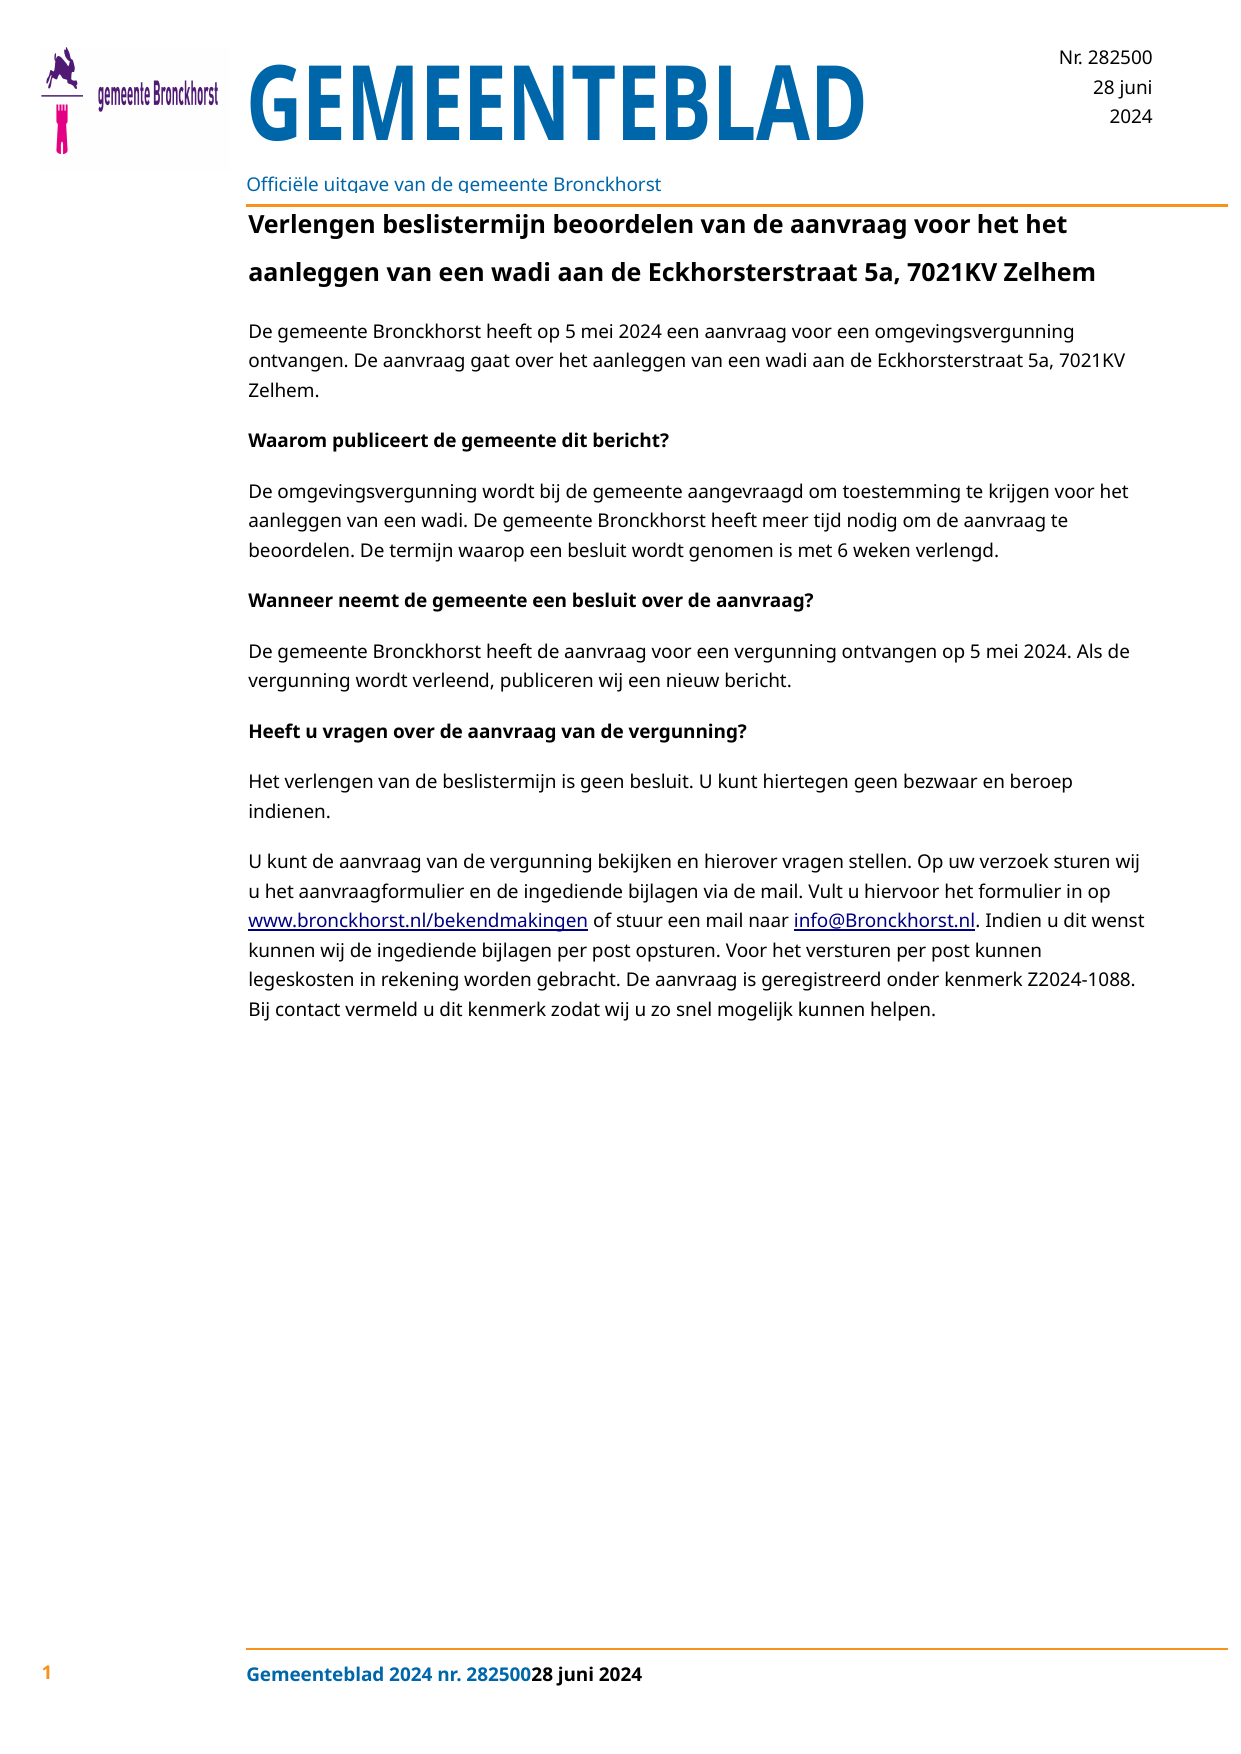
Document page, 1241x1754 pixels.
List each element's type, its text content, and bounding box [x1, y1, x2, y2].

text Heeft u vragen over de aanvraag van de vergunning? [248, 718, 1152, 744]
text Het verlengen van de beslistermijn is geen besluit. U kunt hiertegen geen bezwaar en beroep indienen. [248, 768, 1152, 824]
text De gemeente Bronckhorst heeft de aanvraag voor een vergunning ontvangen op 5 mei 2024. Als de vergunning wordt verleend, publiceren wij een nieuw bericht. [248, 638, 1152, 693]
text Waarom publiceert de gemeente dit bericht? [248, 427, 1152, 453]
text De gemeente Bronckhorst heeft op 5 mei 2024 een aanvraag voor een omgevingsvergunning ontvangen. De aanvraag gaat over het aanleggen van een wadi aan de Eckhorsterstraat 5a, 7021KV Zelhem. [248, 318, 1152, 403]
text De omgevingsvergunning wordt bij de gemeente aangevraagd om toestemming te krijgen voor het aanleggen van een wadi. De gemeente Bronckhorst heeft meer tijd nodig om de aanvraag te beoordelen. De termijn waarop een besluit wordt genomen is met 6 weken verlengd. [248, 478, 1152, 563]
text Wanneer neemt de gemeente een besluit over de aanvraag? [248, 587, 1152, 613]
text U kunt de aanvraag van de vergunning bekijken en hierover vragen stellen. Op uw verzoek sturen wij u het aanvraagformulier en de ingediende bijlagen via de mail. Vult u hiervoor het formulier in op www.bronckhorst.nl/bekendmakingen of stuur een mail naar info@Bronckhorst.nl. Indien u dit wenst kunnen wij de ingediende bijlagen per post opsturen. Voor het versturen per post kunnen legeskosten in rekening worden gebracht. De aanvraag is geregistreerd onder kenmerk Z2024-1088. Bij contact vermeld u dit kenmerk zodat wij u zo snel mogelijk kunnen helpen. [248, 848, 1152, 1022]
picture [41, 47, 231, 172]
text Verlengen beslistermijn beoordelen van de aanvraag voor het het aanleggen van een wadi aan de Eckhorsterstraat 5a, 7021KV Zelhem [248, 207, 1152, 288]
